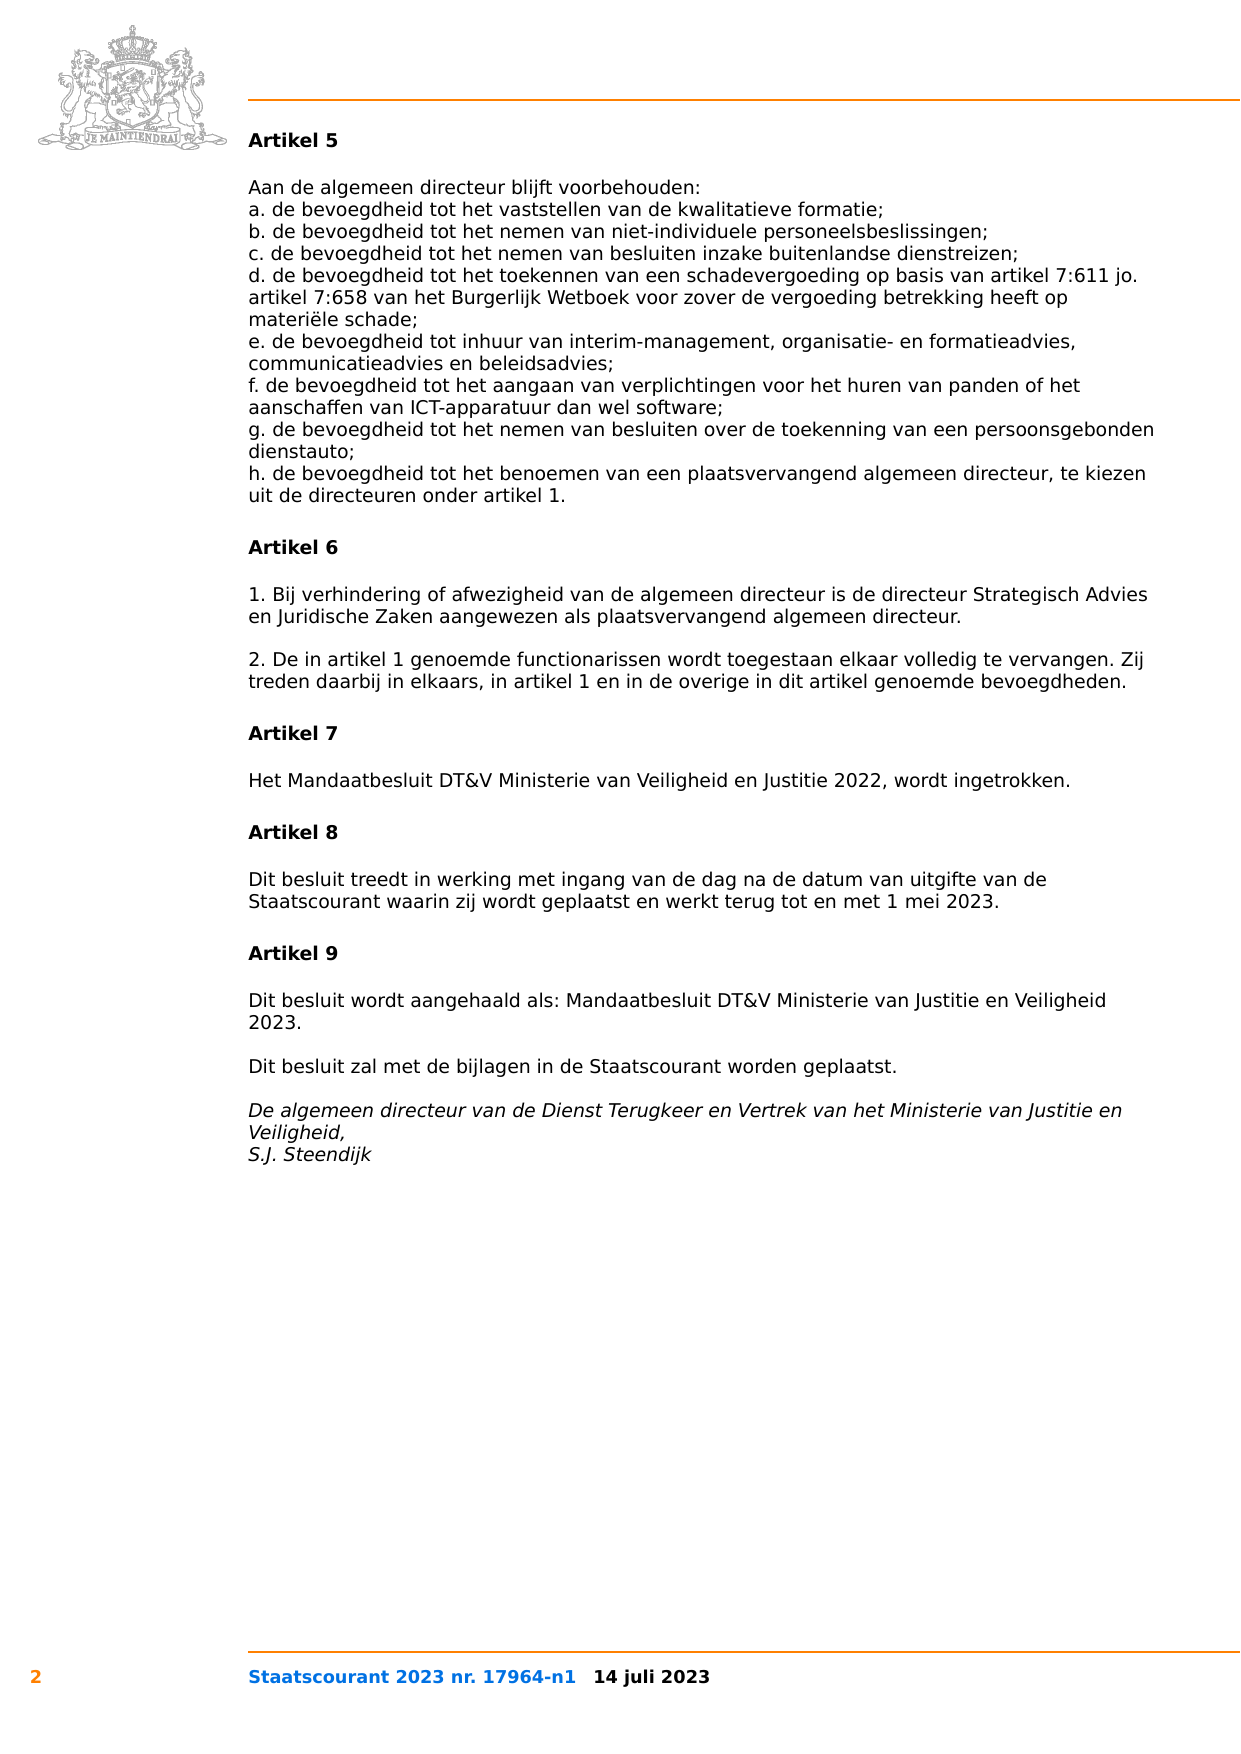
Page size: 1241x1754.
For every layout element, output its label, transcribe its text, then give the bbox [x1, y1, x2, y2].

subtitle Artikel 6 [248, 537, 1163, 558]
text Aan de algemeen directeur blijft voorbehouden: [248, 177, 1163, 199]
subtitle Artikel 9 [248, 943, 1163, 965]
text a. de bevoegdheid tot het vaststellen van de kwalitatieve formatie; [248, 199, 1163, 221]
text d. de bevoegdheid tot het toekennen van een schadevergoeding op basis van artikel 7:611 jo. artikel 7:658 van het Burgerlijk Wetboek voor zover de vergoeding betrekking heeft op materiële schade; [248, 265, 1163, 331]
text f. de bevoegdheid tot het aangaan van verplichtingen voor het huren van panden of het aanschaffen van ICT-apparatuur dan wel software; [248, 375, 1163, 419]
text h. de bevoegdheid tot het benoemen van een plaatsvervangend algemeen directeur, te kiezen uit de directeuren onder artikel 1. [248, 463, 1163, 507]
text De algemeen directeur van de Dienst Terugkeer en Vertrek van het Ministerie van Justitie en Veiligheid, S.J. Steendijk [248, 1100, 1163, 1166]
text Dit besluit wordt aangehaald als: Mandaatbesluit DT&V Ministerie van Justitie en Veiligheid 2023. [248, 990, 1163, 1034]
text Dit besluit treedt in werking met ingang van de dag na de datum van uitgifte van de Staatscourant waarin zij wordt geplaatst en werkt terug tot en met 1 mei 2023. [248, 869, 1163, 913]
subtitle Artikel 8 [248, 822, 1163, 844]
text e. de bevoegdheid tot inhuur van interim-management, organisatie- en formatieadvies, communicatieadvies en beleidsadvies; [248, 331, 1163, 375]
text g. de bevoegdheid tot het nemen van besluiten over de toekenning van een persoonsgebonden dienstauto; [248, 419, 1163, 463]
text 1. Bij verhindering of afwezigheid van de algemeen directeur is de directeur Strategisch Advies en Juridische Zaken aangewezen als plaatsvervangend algemeen directeur. [248, 583, 1163, 627]
text c. de bevoegdheid tot het nemen van besluiten inzake buitenlandse dienstreizen; [248, 243, 1163, 265]
text 2. De in artikel 1 genoemde functionarissen wordt toegestaan elkaar volledig te vervangen. Zij treden daarbij in elkaars, in artikel 1 en in de overige in dit artikel genoemde bevoegdheden. [248, 649, 1163, 693]
subtitle Artikel 5 [248, 130, 1163, 152]
text b. de bevoegdheid tot het nemen van niet-individuele personeelsbeslissingen; [248, 221, 1163, 243]
subtitle Artikel 7 [248, 723, 1163, 745]
picture [38, 25, 227, 150]
text Dit besluit zal met de bijlagen in de Staatscourant worden geplaatst. [248, 1056, 1163, 1078]
text Het Mandaatbesluit DT&V Ministerie van Veiligheid en Justitie 2022, wordt ingetrokken. [248, 770, 1163, 792]
